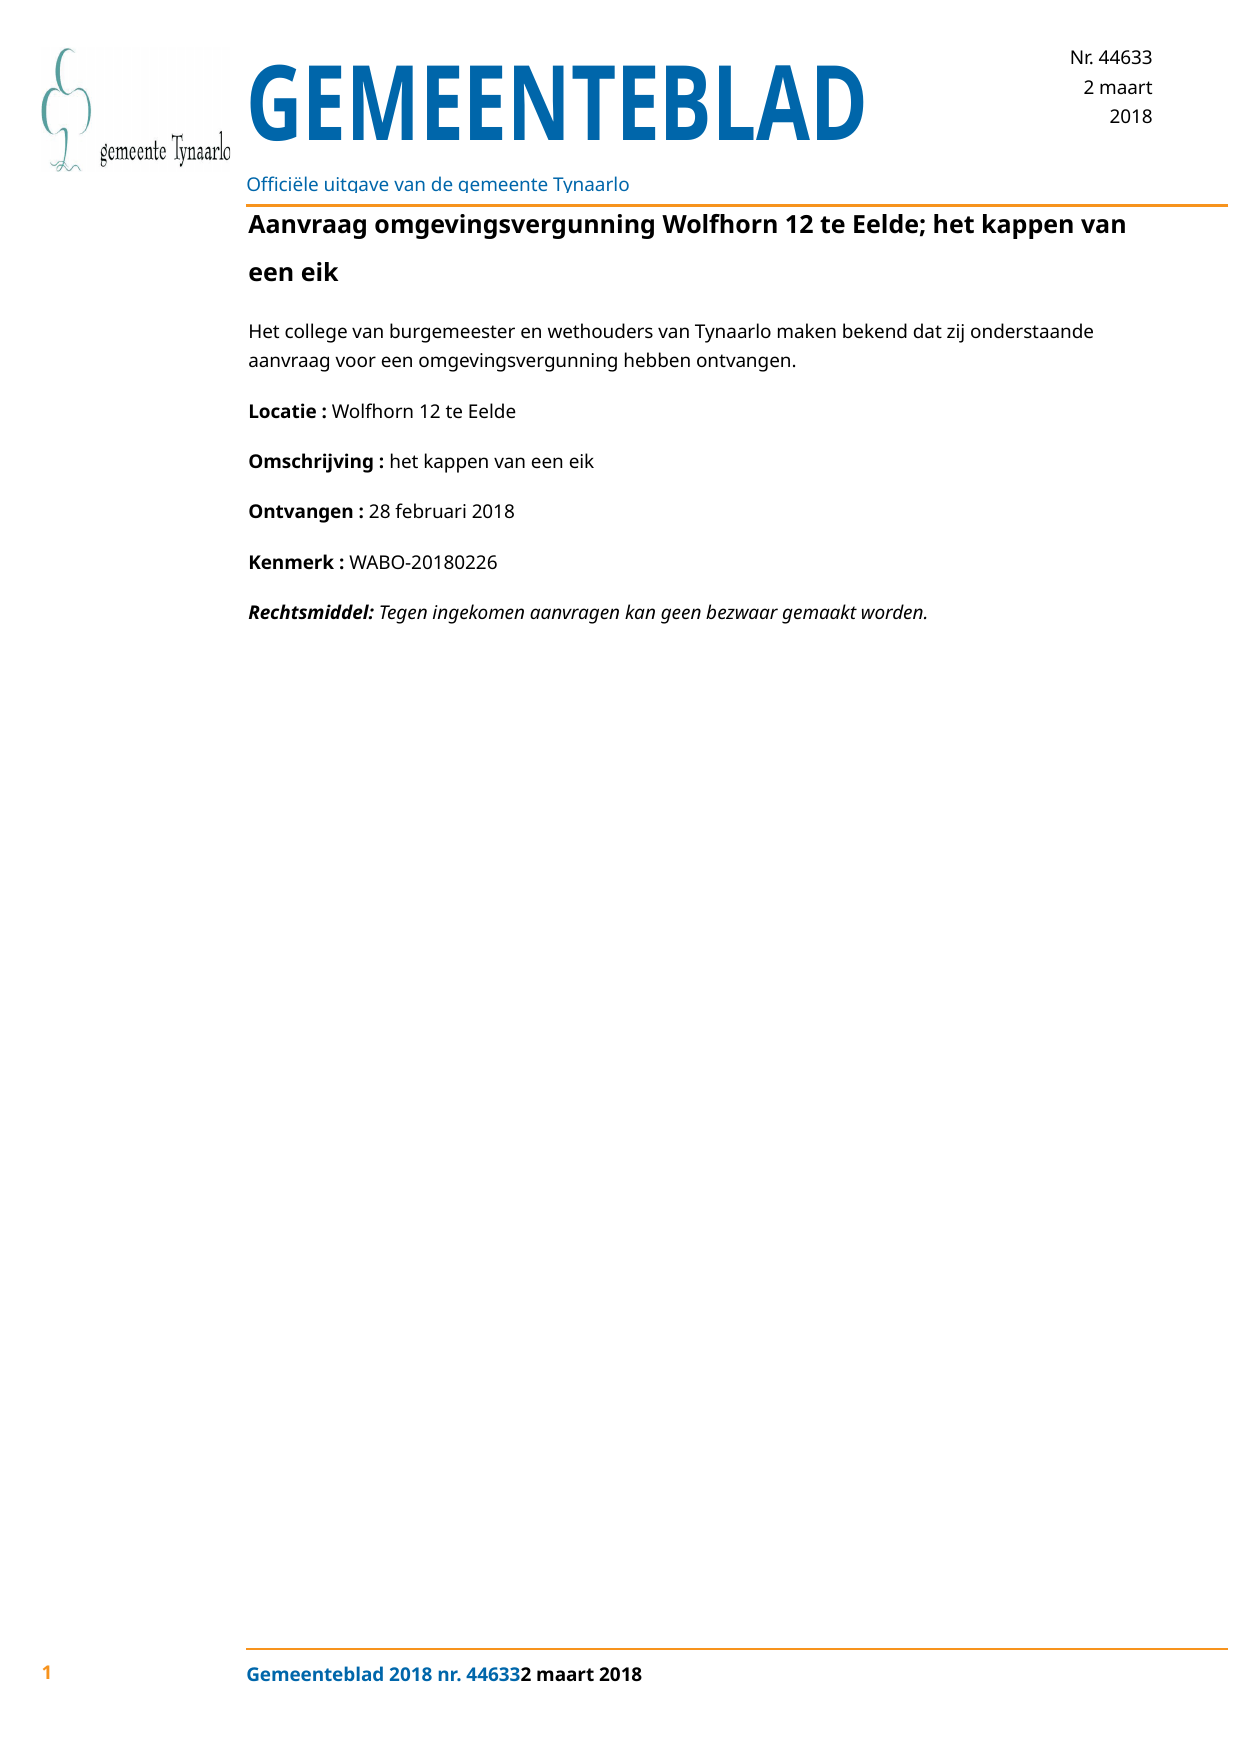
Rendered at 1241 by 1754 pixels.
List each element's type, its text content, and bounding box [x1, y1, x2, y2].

text Het college van burgemeester en wethouders van Tynaarlo maken bekend dat zij onderstaande aanvraag voor een omgevingsvergunning hebben ontvangen. [248, 318, 1152, 373]
text Ontvangen : 28 februari 2018 [248, 499, 1152, 524]
picture [41, 47, 231, 172]
text Aanvraag omgevingsvergunning Wolfhorn 12 te Eelde; het kappen van een eik [248, 207, 1152, 288]
text Kenmerk : WABO-20180226 [248, 549, 1152, 575]
text Rechtsmiddel: Tegen ingekomen aanvragen kan geen bezwaar gemaakt worden. [248, 599, 1152, 625]
text Locatie : Wolfhorn 12 te Eelde [248, 398, 1152, 424]
text Omschrijving : het kappen van een eik [248, 448, 1152, 474]
